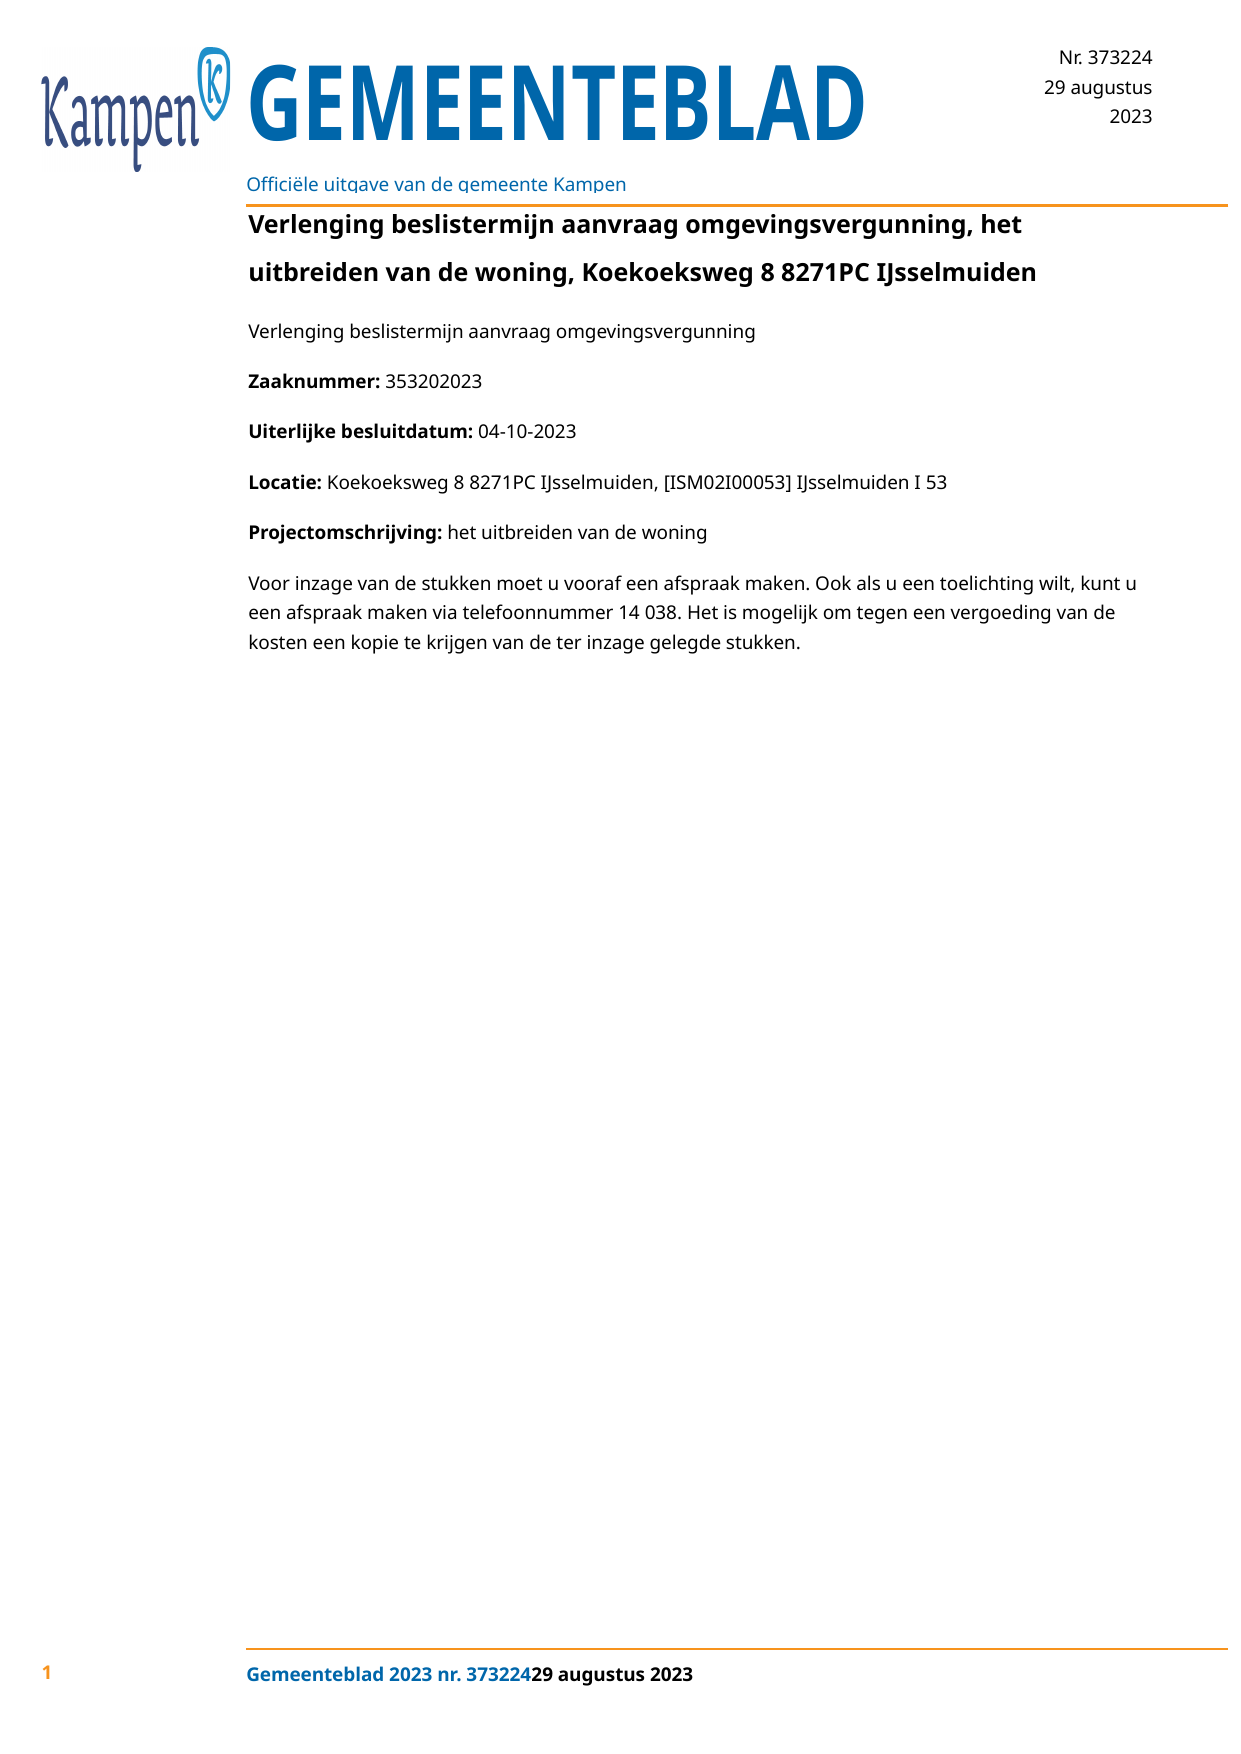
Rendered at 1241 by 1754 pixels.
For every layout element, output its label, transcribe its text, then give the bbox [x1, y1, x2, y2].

text Zaaknummer: 353202023 [248, 368, 1152, 394]
text Verlenging beslistermijn aanvraag omgevingsvergunning [248, 318, 1152, 344]
text Verlenging beslistermijn aanvraag omgevingsvergunning, het uitbreiden van de woning, Koekoeksweg 8 8271PC IJsselmuiden [248, 207, 1152, 288]
text Uiterlijke besluitdatum: 04-10-2023 [248, 419, 1152, 444]
text Projectomschrijving: het uitbreiden van de woning [248, 519, 1152, 545]
text Locatie: Koekoeksweg 8 8271PC IJsselmuiden, [ISM02I00053] IJsselmuiden I 53 [248, 469, 1152, 495]
text Voor inzage van de stukken moet u vooraf een afspraak maken. Ook als u een toelichting wilt, kunt u een afspraak maken via telefoonnummer 14 038. Het is mogelijk om tegen een vergoeding van de kosten een kopie te krijgen van de ter inzage gelegde stukken. [248, 570, 1152, 655]
picture [41, 47, 231, 172]
